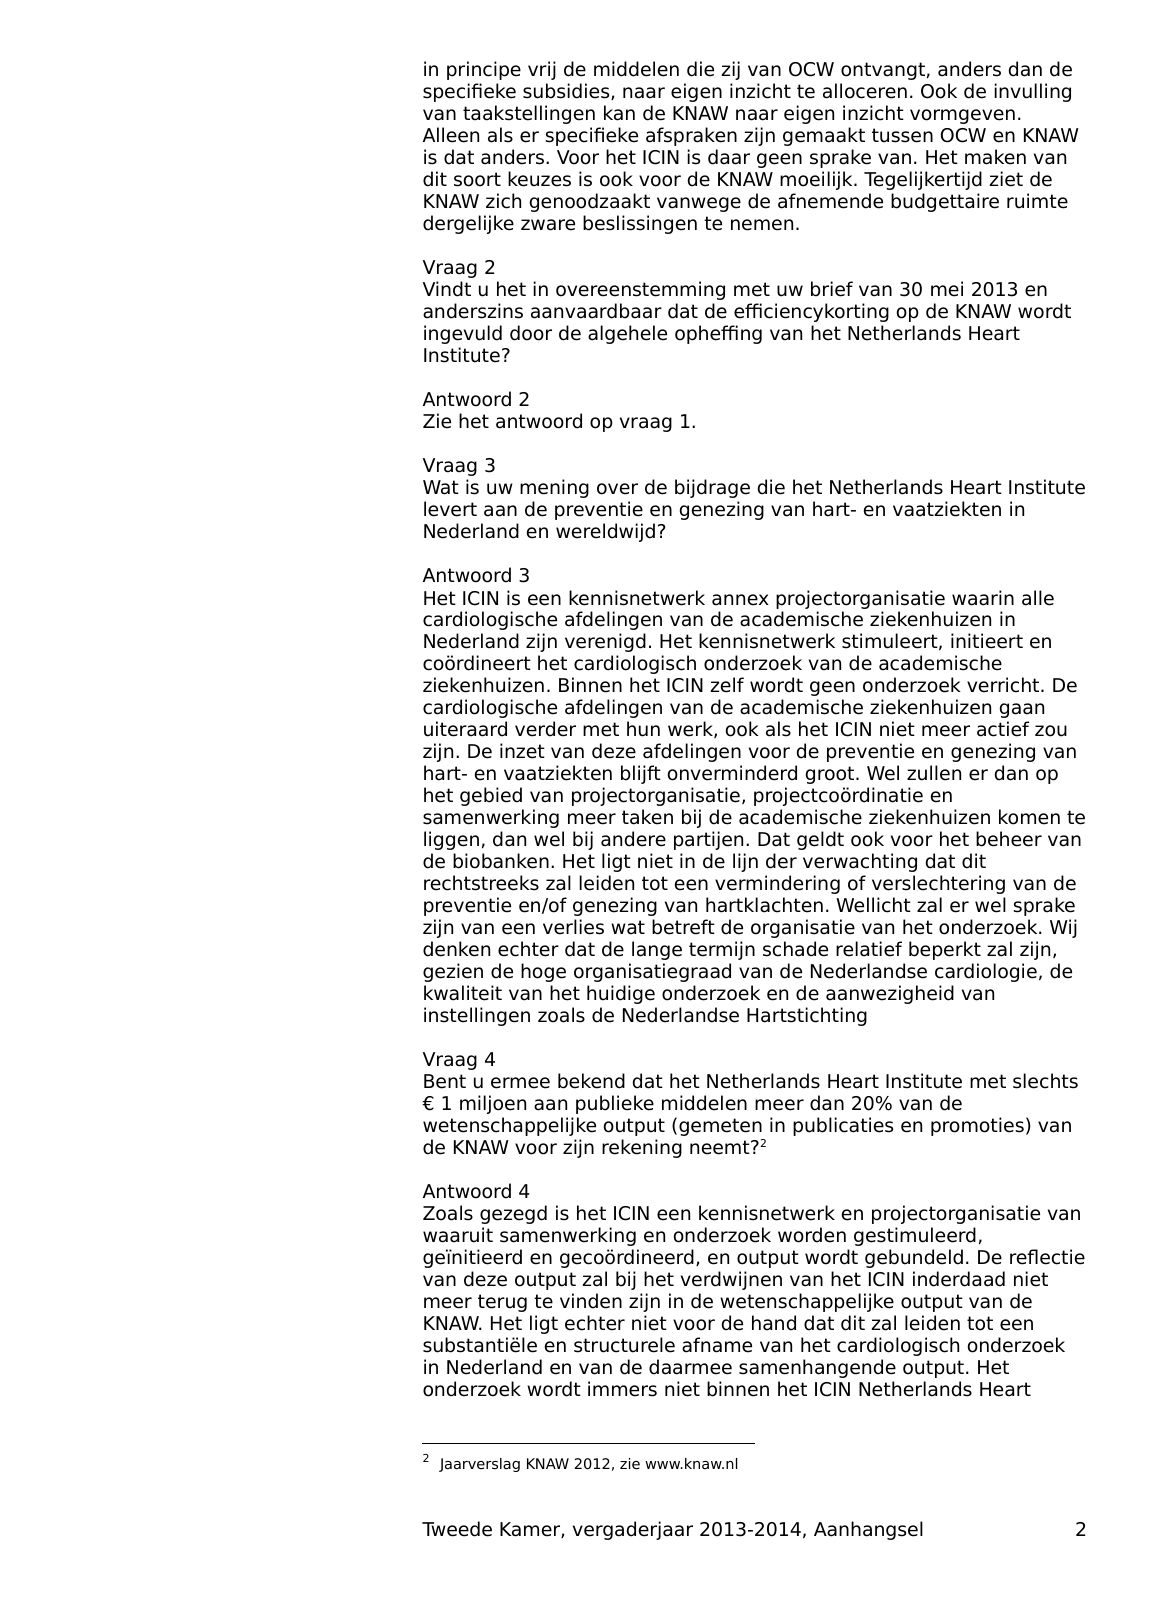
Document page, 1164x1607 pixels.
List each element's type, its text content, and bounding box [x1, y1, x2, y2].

text Antwoord 2 [422, 389, 1087, 411]
text Het ICIN is een kennisnetwerk annex projectorganisatie waarin alle cardiologische afdelingen van de academische ziekenhuizen in Nederland zijn verenigd. Het kennisnetwerk stimuleert, initieert en coördineert het cardiologisch onderzoek van de academische ziekenhuizen. Binnen het ICIN zelf wordt geen onderzoek verricht. De cardiologische afdelingen van de academische ziekenhuizen gaan uiteraard verder met hun werk, ook als het ICIN niet meer actief zou zijn. De inzet van deze afdelingen voor de preventie en genezing van hart- en vaatziekten blijft onverminderd groot. Wel zullen er dan op het gebied van projectorganisatie, projectcoördinatie en samenwerking meer taken bij de academische ziekenhuizen komen te liggen, dan wel bij andere partijen. Dat geldt ook voor het beheer van de biobanken. Het ligt niet in de lijn der verwachting dat dit rechtstreeks zal leiden tot een vermindering of verslechtering van de preventie en/of genezing van hartklachten. Wellicht zal er wel sprake zijn van een verlies wat betreft de organisatie van het onderzoek. Wij denken echter dat de lange termijn schade relatief beperkt zal zijn, gezien de hoge organisatiegraad van de Nederlandse cardiologie, de kwaliteit van het huidige onderzoek en de aanwezigheid van instellingen zoals de Nederlandse Hartstichting [422, 587, 1087, 1027]
text Zoals gezegd is het ICIN een kennisnetwerk en projectorganisatie van waaruit samenwerking en onderzoek worden gestimuleerd, geïnitieerd en gecoördineerd, en output wordt gebundeld. De reflectie van deze output zal bij het verdwijnen van het ICIN inderdaad niet meer terug te vinden zijn in de wetenschappelijke output van de KNAW. Het ligt echter niet voor de hand dat dit zal leiden tot een substantiële en structurele afname van het cardiologisch onderzoek in Nederland en van de daarmee samenhangende output. Het onderzoek wordt immers niet binnen het ICIN Netherlands Heart [422, 1203, 1087, 1401]
text Antwoord 4 [422, 1181, 1087, 1203]
text Vraag 3 [422, 455, 1087, 477]
text Vraag 4 [422, 1049, 1087, 1071]
text Jaarverslag KNAW 2012, zie www.knaw.nl [422, 1452, 1087, 1474]
text Vraag 2 [422, 257, 1087, 279]
text Bent u ermee bekend dat het Netherlands Heart Institute met slechts € 1 miljoen aan publieke middelen meer dan 20% van de wetenschappelijke output (gemeten in publicaties en promoties) van de KNAW voor zijn rekening neemt? [422, 1071, 1087, 1159]
text Wat is uw mening over de bijdrage die het Netherlands Heart Institute levert aan de preventie en genezing van hart- en vaatziekten in Nederland en wereldwijd? [422, 477, 1087, 543]
text Zie het antwoord op vraag 1. [422, 411, 1087, 433]
text Vindt u het in overeenstemming met uw brief van 30 mei 2013 en anderszins aanvaardbaar dat de efficiencykorting op de KNAW wordt ingevuld door de algehele opheffing van het Netherlands Heart Institute? [422, 279, 1087, 367]
text Antwoord 3 [422, 565, 1087, 587]
text in principe vrij de middelen die zij van OCW ontvangt, anders dan de specifieke subsidies, naar eigen inzicht te alloceren. Ook de invulling van taakstellingen kan de KNAW naar eigen inzicht vormgeven. Alleen als er specifieke afspraken zijn gemaakt tussen OCW en KNAW is dat anders. Voor het ICIN is daar geen sprake van. Het maken van dit soort keuzes is ook voor de KNAW moeilijk. Tegelijkertijd ziet de KNAW zich genoodzaakt vanwege de afnemende budgettaire ruimte dergelijke zware beslissingen te nemen. [422, 59, 1087, 235]
